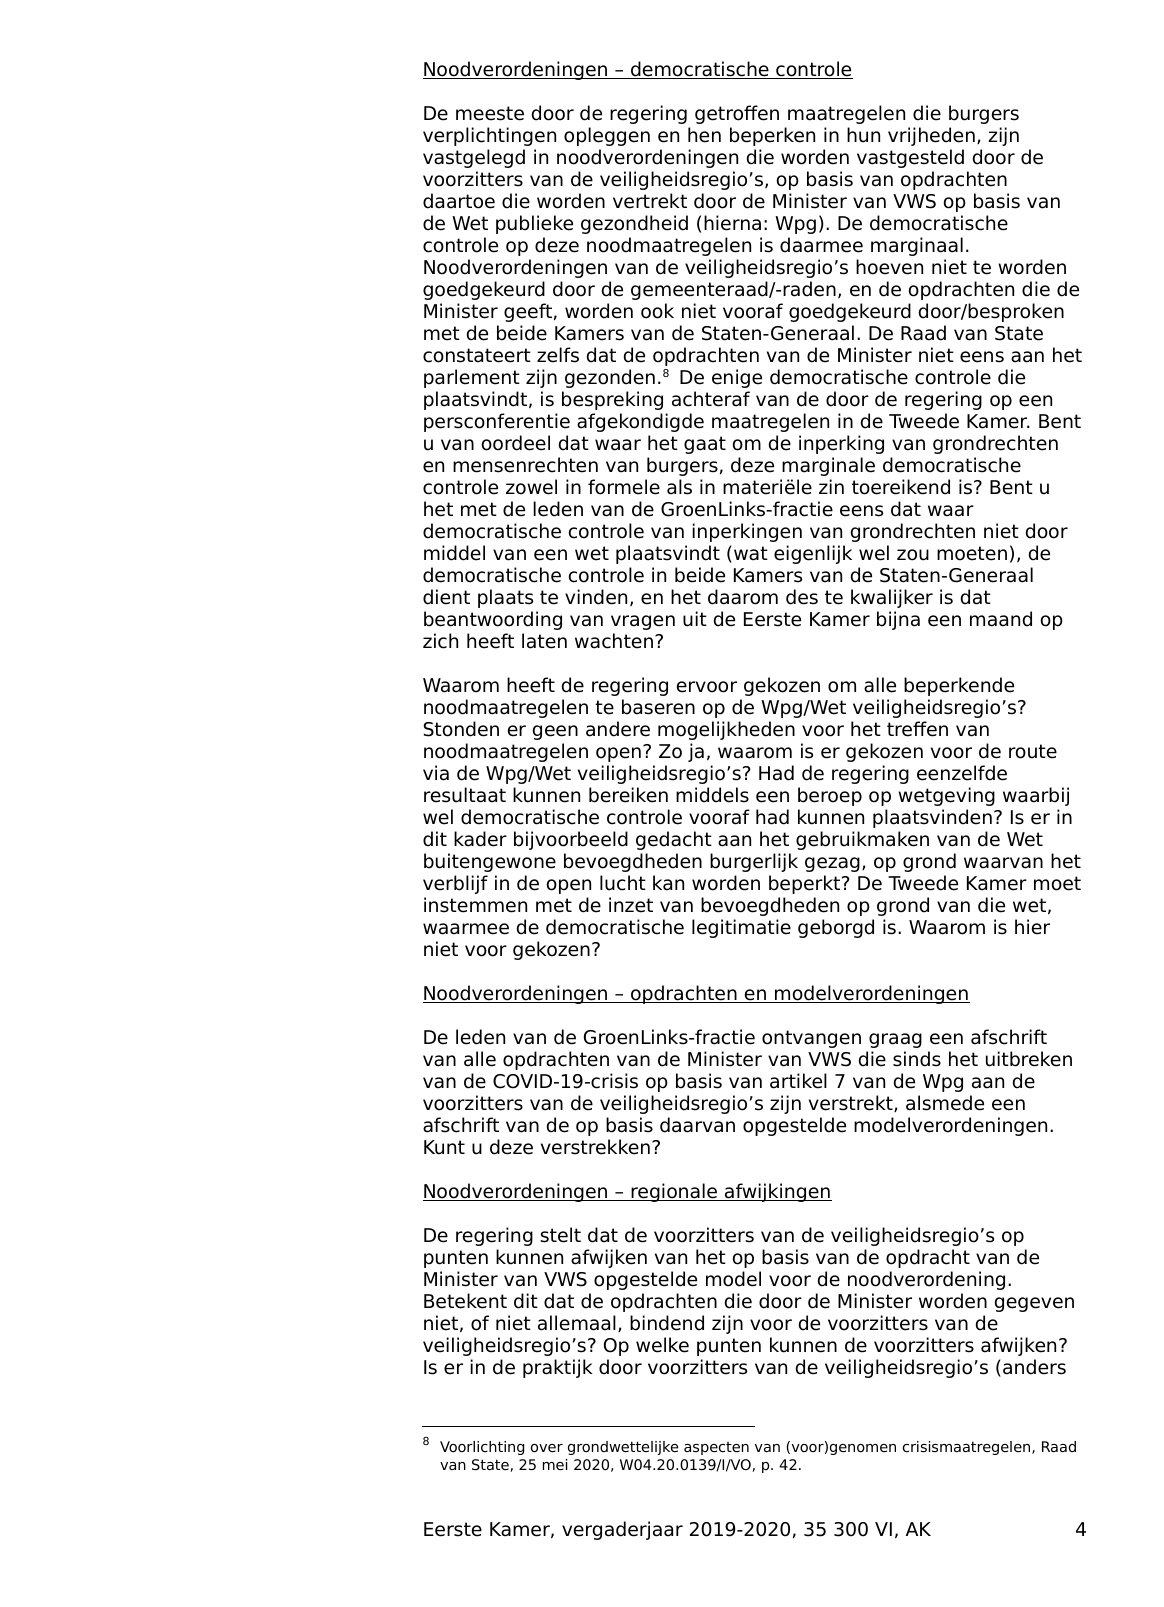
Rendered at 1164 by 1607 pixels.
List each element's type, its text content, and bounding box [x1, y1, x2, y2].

text De meeste door de regering getroffen maatregelen die burgers verplichtingen opleggen en hen beperken in hun vrijheden, zijn vastgelegd in noodverordeningen die worden vastgesteld door de voorzitters van de veiligheidsregio’s, op basis van opdrachten daartoe die worden vertrekt door de Minister van VWS op basis van de Wet publieke gezondheid (hierna: Wpg). De democratische controle op deze noodmaatregelen is daarmee marginaal. Noodverordeningen van de veiligheidsregio’s hoeven niet te worden goedgekeurd door de gemeenteraad/-raden, en de opdrachten die de Minister geeft, worden ook niet vooraf goedgekeurd door/besproken met de beide Kamers van de Staten-Generaal. De Raad van State constateert zelfs dat de opdrachten van de Minister niet eens aan het parlement zijn gezonden. De enige democratische controle die plaatsvindt, is bespreking achteraf van de door de regering op een persconferentie afgekondigde maatregelen in de Tweede Kamer. Bent u van oordeel dat waar het gaat om de inperking van grondrechten en mensenrechten van burgers, deze marginale democratische controle zowel in formele als in materiële zin toereikend is? Bent u het met de leden van de GroenLinks-fractie eens dat waar democratische controle van inperkingen van grondrechten niet door middel van een wet plaatsvindt (wat eigenlijk wel zou moeten), de democratische controle in beide Kamers van de Staten-Generaal dient plaats te vinden, en het daarom des te kwalijker is dat beantwoording van vragen uit de Eerste Kamer bijna een maand op zich heeft laten wachten? [422, 103, 1087, 653]
subtitle Noodverordeningen – regionale afwijkingen [422, 1181, 1087, 1203]
text De regering stelt dat de voorzitters van de veiligheidsregio’s op punten kunnen afwijken van het op basis van de opdracht van de Minister van VWS opgestelde model voor de noodverordening. Betekent dit dat de opdrachten die door de Minister worden gegeven niet, of niet allemaal, bindend zijn voor de voorzitters van de veiligheidsregio’s? Op welke punten kunnen de voorzitters afwijken? Is er in de praktijk door voorzitters van de veiligheidsregio’s (anders [422, 1225, 1087, 1379]
subtitle Noodverordeningen – democratische controle [422, 59, 1087, 81]
text Waarom heeft de regering ervoor gekozen om alle beperkende noodmaatregelen te baseren op de Wpg/Wet veiligheidsregio’s? Stonden er geen andere mogelijkheden voor het treffen van noodmaatregelen open? Zo ja, waarom is er gekozen voor de route via de Wpg/Wet veiligheidsregio’s? Had de regering eenzelfde resultaat kunnen bereiken middels een beroep op wetgeving waarbij wel democratische controle vooraf had kunnen plaatsvinden? Is er in dit kader bijvoorbeeld gedacht aan het gebruikmaken van de Wet buitengewone bevoegdheden burgerlijk gezag, op grond waarvan het verblijf in de open lucht kan worden beperkt? De Tweede Kamer moet instemmen met de inzet van bevoegdheden op grond van die wet, waarmee de democratische legitimatie geborgd is. Waarom is hier niet voor gekozen? [422, 675, 1087, 961]
text Voorlichting over grondwettelijke aspecten van (voor)genomen crisismaatregelen, Raad van State, 25 mei 2020, W04.20.0139/I/VO, p. 42. [422, 1435, 1087, 1474]
text De leden van de GroenLinks-fractie ontvangen graag een afschrift van alle opdrachten van de Minister van VWS die sinds het uitbreken van de COVID-19-crisis op basis van artikel 7 van de Wpg aan de voorzitters van de veiligheidsregio’s zijn verstrekt, alsmede een afschrift van de op basis daarvan opgestelde modelverordeningen. Kunt u deze verstrekken? [422, 1027, 1087, 1159]
subtitle Noodverordeningen – opdrachten en modelverordeningen [422, 983, 1087, 1005]
